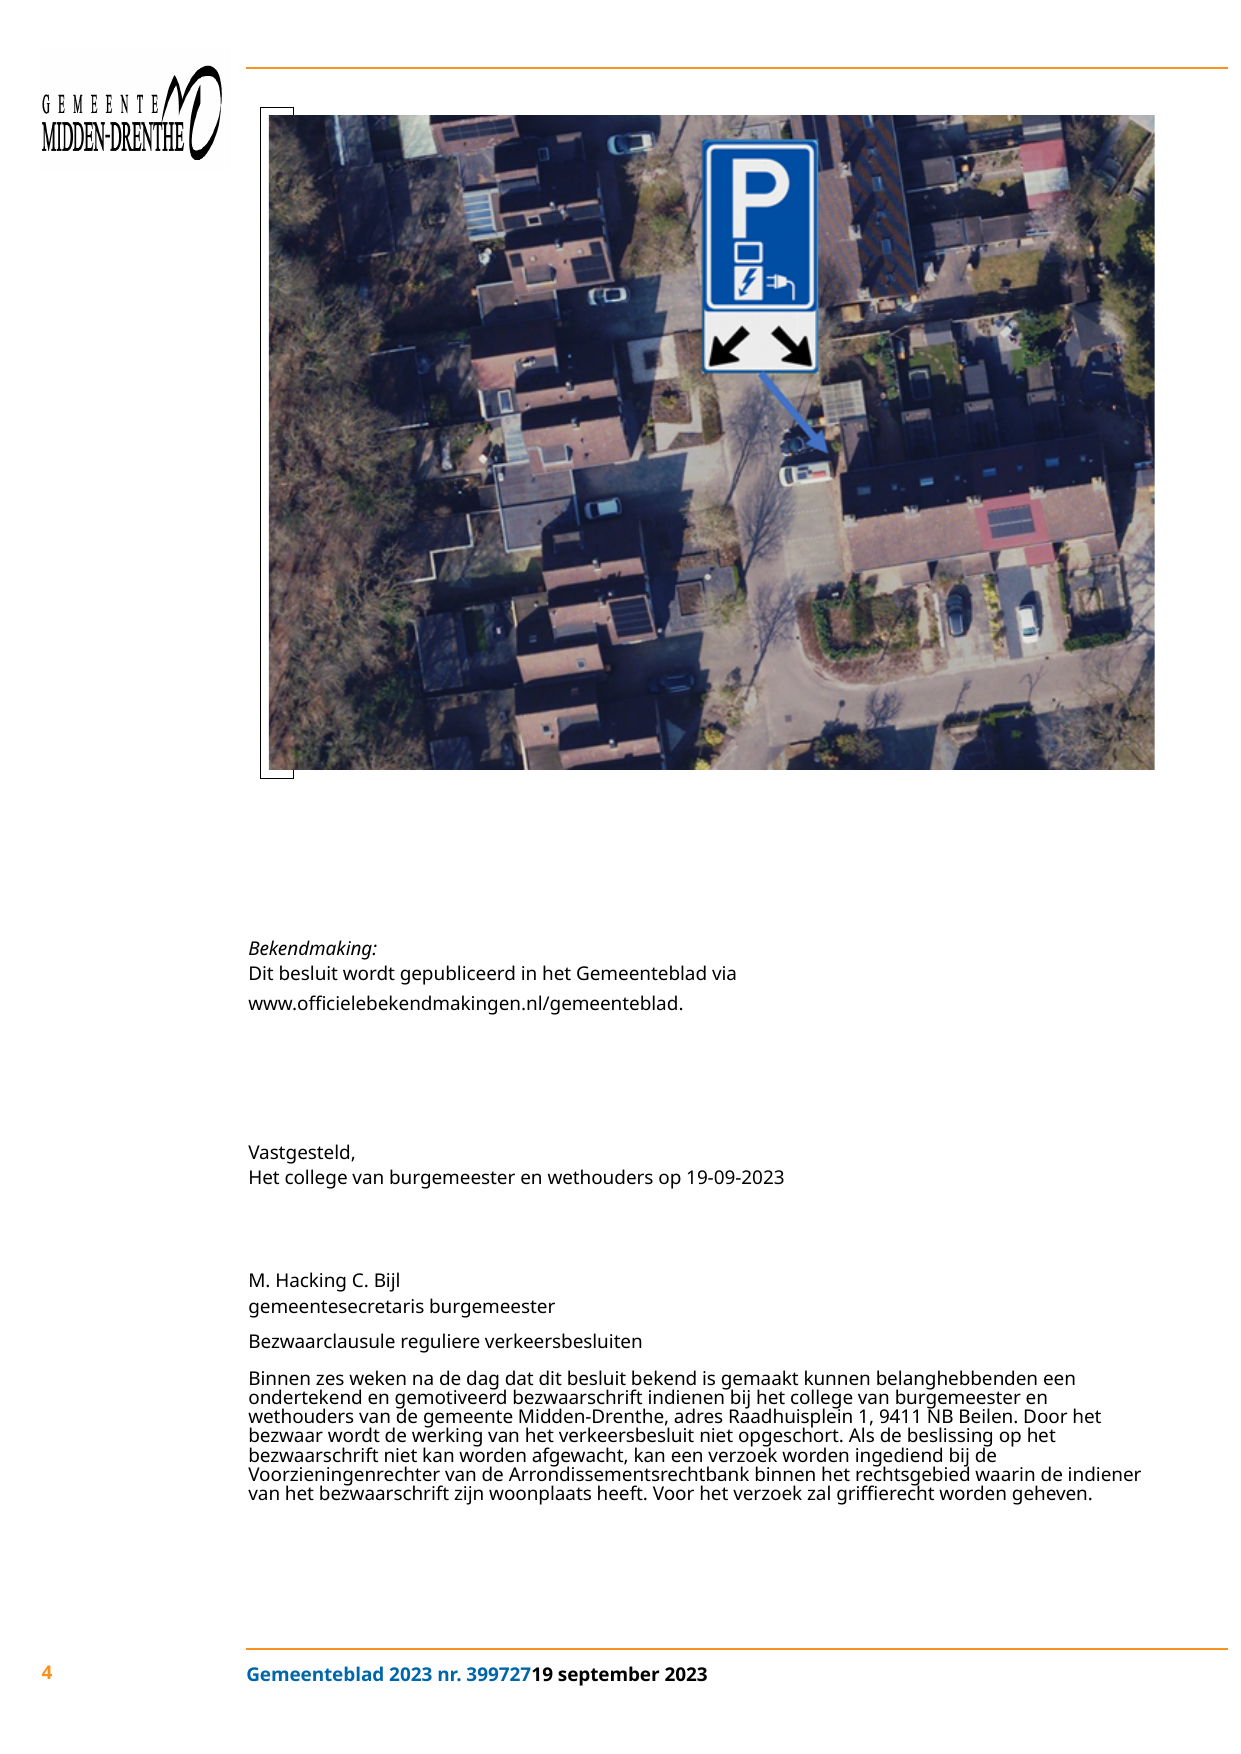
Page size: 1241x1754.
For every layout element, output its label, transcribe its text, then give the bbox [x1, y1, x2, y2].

text Binnen zes weken na de dag dat dit besluit bekend is gemaakt kunnen belanghebbenden een ondertekend en gemotiveerd bezwaarschrift indienen bij het college van burgemeester en wethouders van de gemeente Midden-Drenthe, adres Raadhuisplein 1, 9411 NB Beilen. Door het bezwaar wordt de werking van het verkeersbesluit niet opgeschort. Als de beslissing op het bezwaarschrift niet kan worden afgewacht, kan een verzoek worden ingediend bij de Voorzieningenrechter van de Arrondissementsrechtbank binnen het rechtsgebied waarin de indiener van het bezwaarschrift zijn woonplaats heeft. Voor het verzoek zal griffierecht worden geheven. [248, 1369, 1152, 1504]
text gemeentesecretaris burgemeester [248, 1293, 1152, 1319]
text M. Hacking C. Bijl [248, 1267, 1152, 1293]
text Bekendmaking: [248, 935, 1152, 961]
picture [41, 47, 231, 172]
text Bezwaarclausule reguliere verkeersbesluiten [248, 1333, 1152, 1352]
picture [268, 115, 1155, 770]
text Dit besluit wordt gepubliceerd in het Gemeenteblad via www.officielebekendmakingen.nl/gemeenteblad. [248, 961, 1152, 1016]
text Het college van burgemeester en wethouders op 19-09-2023 [248, 1164, 1152, 1190]
text Vastgesteld, [248, 1139, 1152, 1164]
